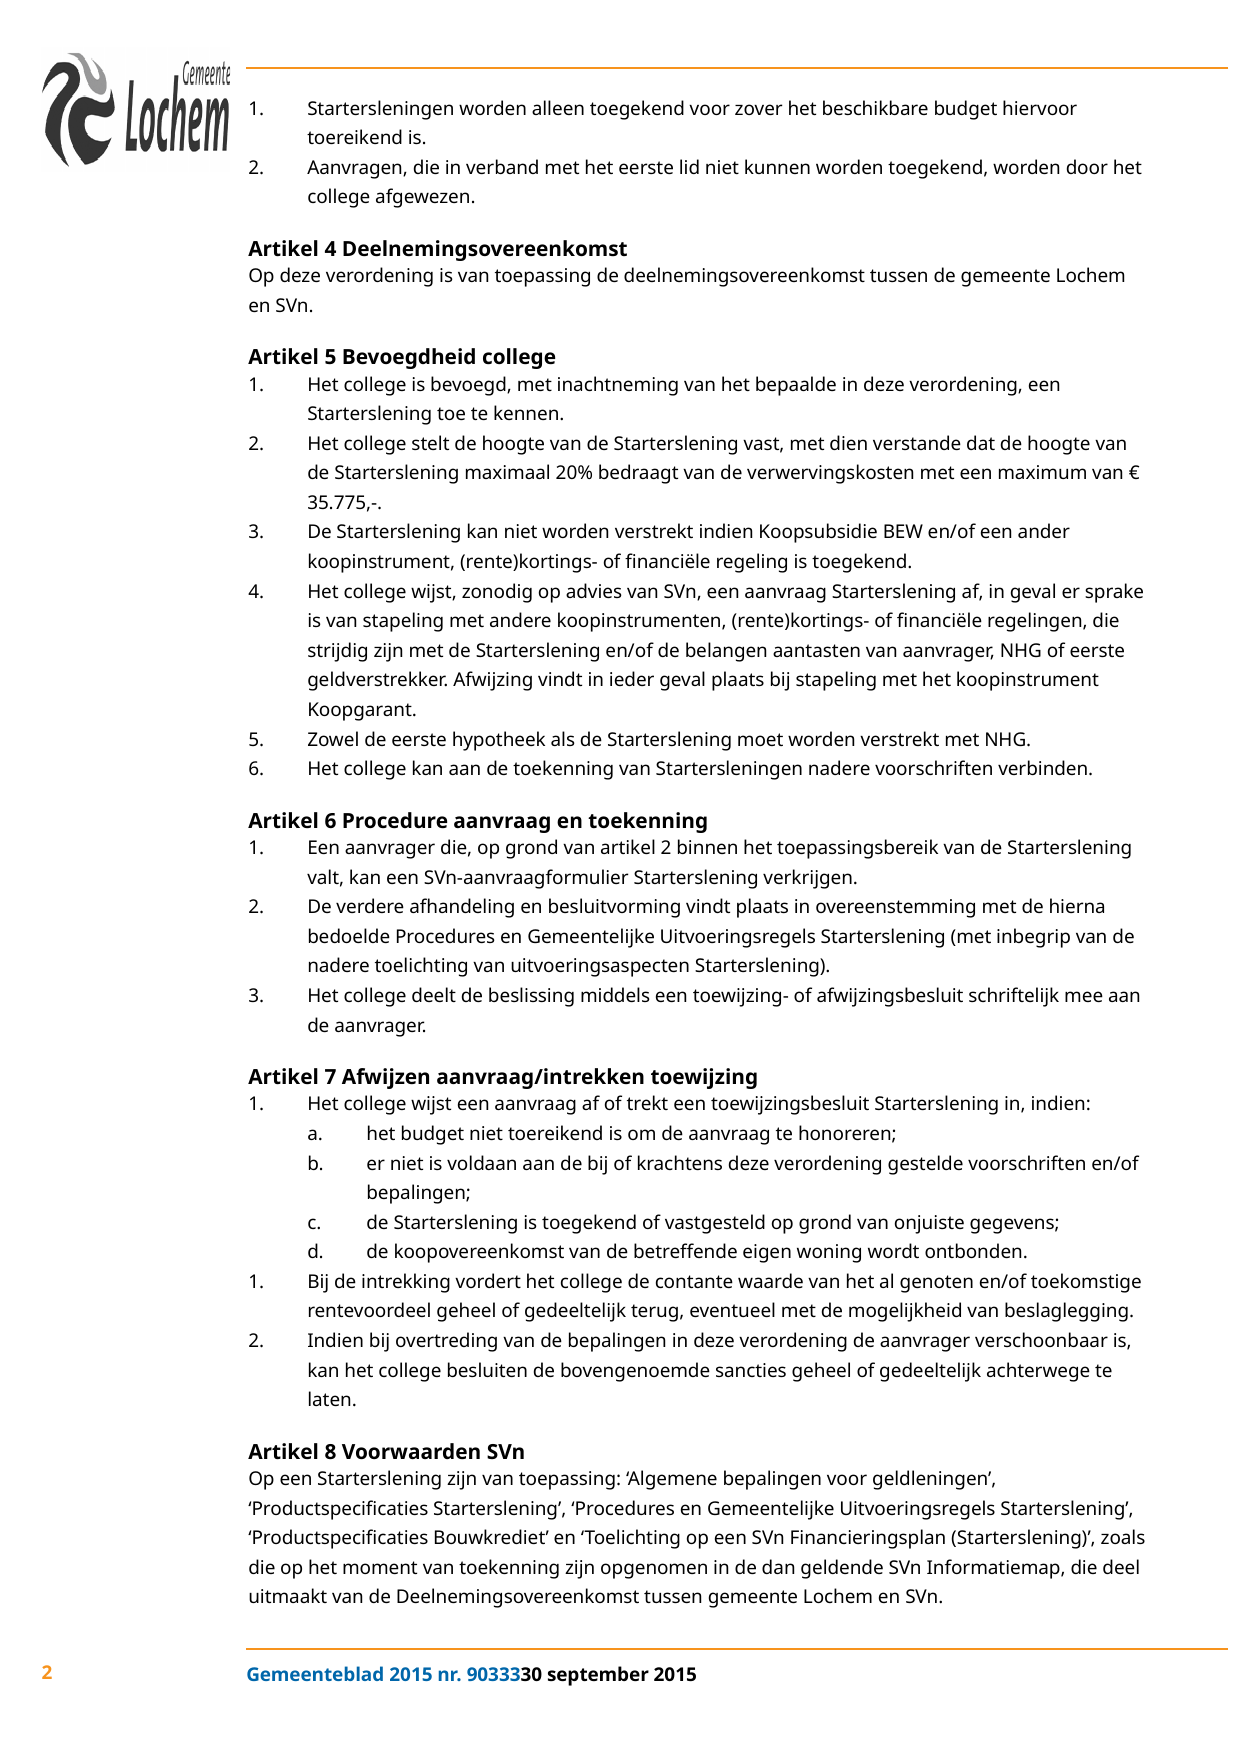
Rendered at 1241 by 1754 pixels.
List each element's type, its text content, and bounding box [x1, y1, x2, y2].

list Aanvragen, die in verband met het eerste lid niet kunnen worden toegekend, worden door het college afgewezen. [248, 154, 1152, 209]
text Artikel 4 Deelnemingsovereenkomst [248, 234, 1152, 262]
list De Starterslening kan niet worden verstrekt indien Koopsubsidie BEW en/of een ander koopinstrument, (rente)kortings- of financiële regeling is toegekend. [248, 519, 1152, 574]
list Startersleningen worden alleen toegekend voor zover het beschikbare budget hiervoor toereikend is. [248, 95, 1152, 150]
list Bij de intrekking vordert het college de contante waarde van het al genoten en/of toekomstige rentevoordeel geheel of gedeeltelijk terug, eventueel met de mogelijkheid van beslaglegging. [248, 1268, 1152, 1323]
list Het college wijst, zonodig op advies van SVn, een aanvraag Starterslening af, in geval er sprake is van stapeling met andere koopinstrumenten, (rente)kortings- of financiële regelingen, die strijdig zijn met de Starterslening en/of de belangen aantasten van aanvrager, NHG of eerste geldverstrekker. Afwijzing vindt in ieder geval plaats bij stapeling met het koopinstrument Koopgarant. [248, 578, 1152, 722]
list Het college is bevoegd, met inachtneming van het bepaalde in deze verordening, een Starterslening toe te kennen. [248, 371, 1152, 426]
list Een aanvrager die, op grond van artikel 2 binnen het toepassingsbereik van de Starterslening valt, kan een SVn-aanvraagformulier Starterslening verkrijgen. [248, 834, 1152, 889]
list het budget niet toereikend is om de aanvraag te honoreren; [307, 1120, 1152, 1146]
list Zowel de eerste hypotheek als de Starterslening moet worden verstrekt met NHG. [248, 726, 1152, 752]
text Artikel 6 Procedure aanvraag en toekenning [248, 806, 1152, 834]
text Op een Starterslening zijn van toepassing: ‘Algemene bepalingen voor geldleningen’, ‘Productspecificaties Starterslening’, ‘Procedures en Gemeentelijke Uitvoeringsregels Starterslening’, ‘Productspecificaties Bouwkrediet’ en ‘Toelichting op een SVn Financieringsplan (Starterslening)’, zoals die op het moment van toekenning zijn opgenomen in de dan geldende SVn Informatiemap, die deel uitmaakt van de Deelnemingsovereenkomst tussen gemeente Lochem en SVn. [248, 1465, 1152, 1609]
list Indien bij overtreding van de bepalingen in deze verordening de aanvrager verschoonbaar is, kan het college besluiten de bovengenoemde sancties geheel of gedeeltelijk achterwege te laten. [248, 1327, 1152, 1412]
list er niet is voldaan aan de bij of krachtens deze verordening gestelde voorschriften en/of bepalingen; [307, 1150, 1152, 1205]
list De verdere afhandeling en besluitvorming vindt plaats in overeenstemming met de hierna bedoelde Procedures en Gemeentelijke Uitvoeringsregels Starterslening (met inbegrip van de nadere toelichting van uitvoeringsaspecten Starterslening). [248, 893, 1152, 978]
list Het college deelt de beslissing middels een toewijzing- of afwijzingsbesluit schriftelijk mee aan de aanvrager. [248, 982, 1152, 1037]
list Het college kan aan de toekenning van Startersleningen nadere voorschriften verbinden. [248, 755, 1152, 781]
list de Starterslening is toegekend of vastgesteld op grond van onjuiste gegevens; [307, 1209, 1152, 1235]
list de koopovereenkomst van de betreffende eigen woning wordt ontbonden. [307, 1238, 1152, 1264]
text Artikel 7 Afwijzen aanvraag/intrekken toewijzing [248, 1062, 1152, 1091]
text Artikel 8 Voorwaarden SVn [248, 1437, 1152, 1465]
list Het college stelt de hoogte van de Starterslening vast, met dien verstande dat de hoogte van de Starterslening maximaal 20% bedraagt van de verwervingskosten met een maximum van € 35.775,-. [248, 430, 1152, 515]
picture [41, 47, 231, 172]
list Het college wijst een aanvraag af of trekt een toewijzingsbesluit Starterslening in, indien: [248, 1091, 1152, 1116]
text Artikel 5 Bevoegdheid college [248, 342, 1152, 371]
text Op deze verordening is van toepassing de deelnemingsovereenkomst tussen de gemeente Lochem en SVn. [248, 262, 1152, 318]
